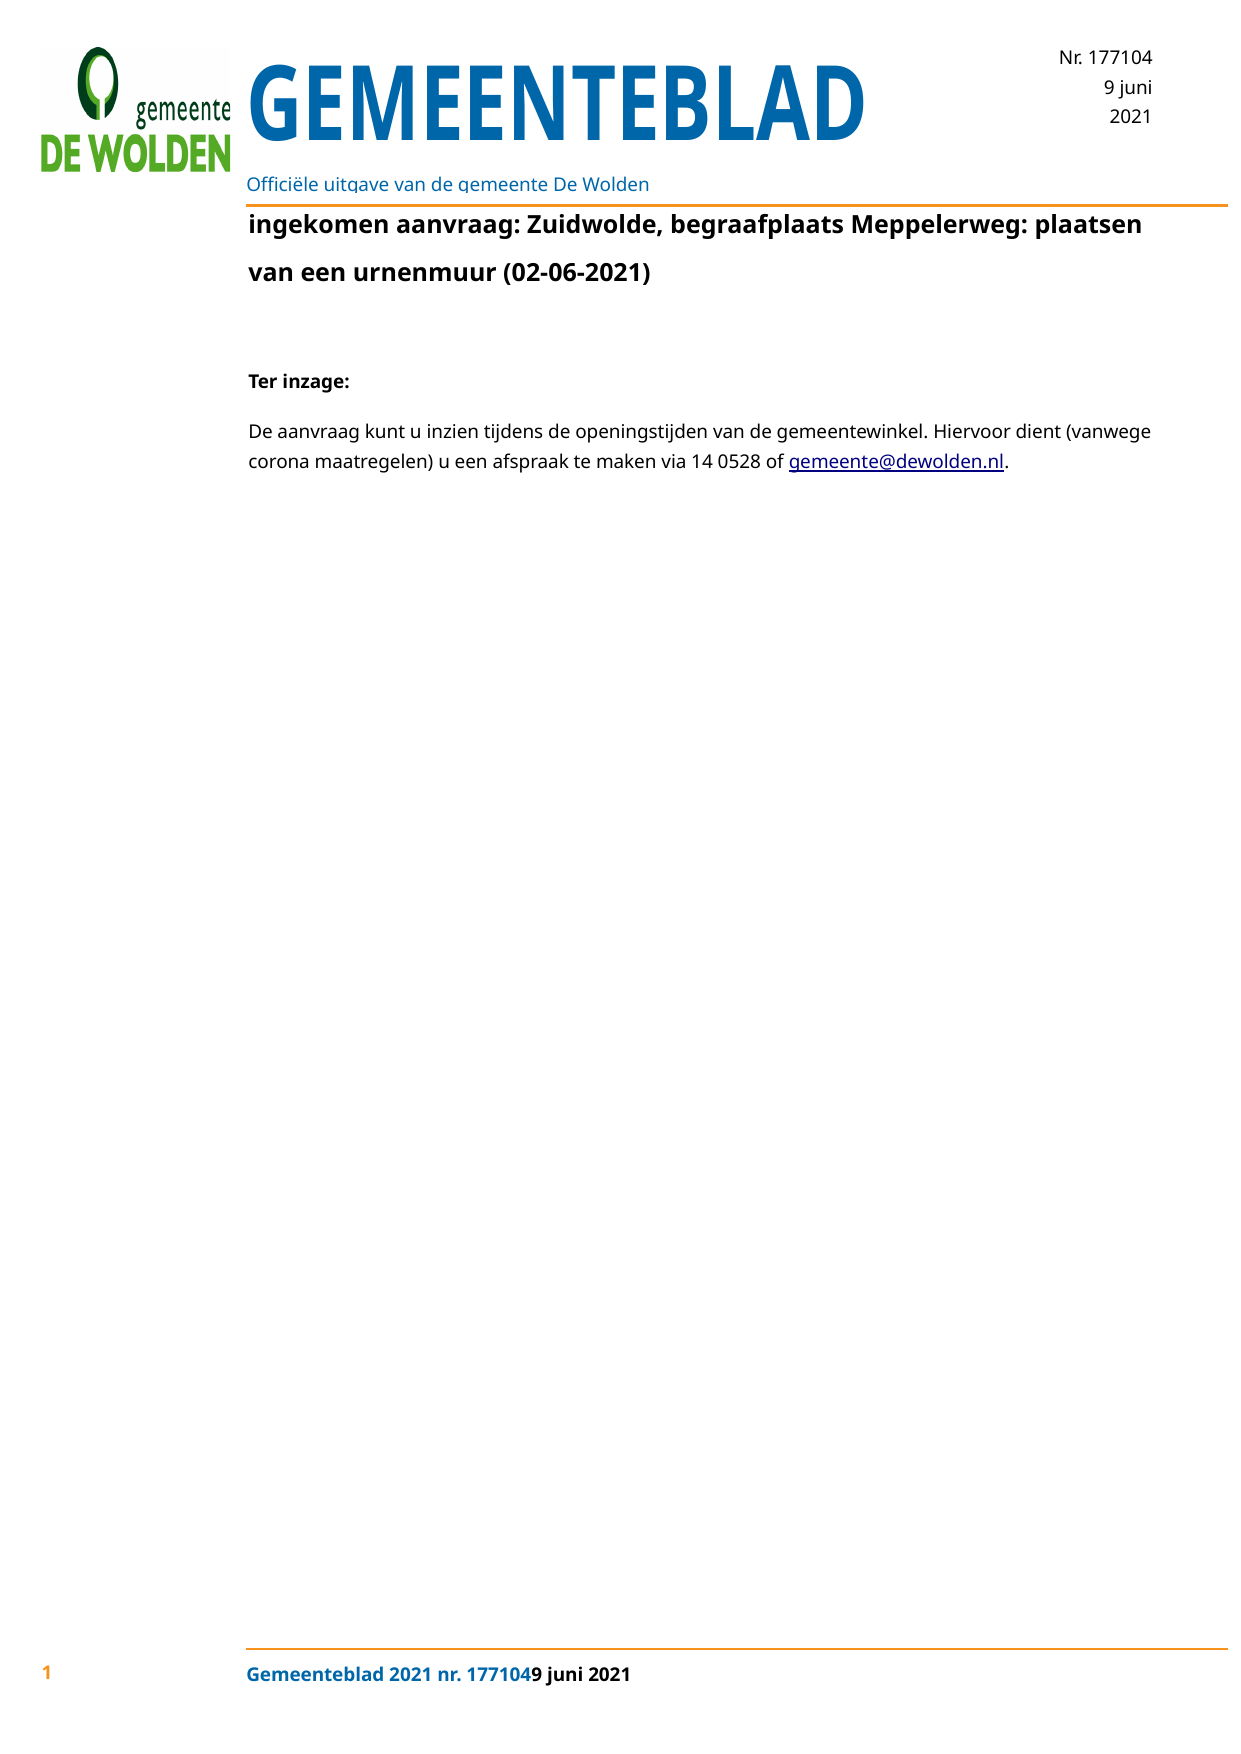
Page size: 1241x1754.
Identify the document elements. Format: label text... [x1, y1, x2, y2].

text De aanvraag kunt u inzien tijdens de openingstijden van de gemeentewinkel. Hiervoor dient (vanwege corona maatregelen) u een afspraak te maken via 14 0528 of gemeente@dewolden.nl. [248, 419, 1152, 474]
text ingekomen aanvraag: Zuidwolde, begraafplaats Meppelerweg: plaatsen van een urnenmuur (02-06-2021) [248, 207, 1152, 288]
picture [41, 47, 231, 172]
text Ter inzage: [248, 368, 1152, 394]
